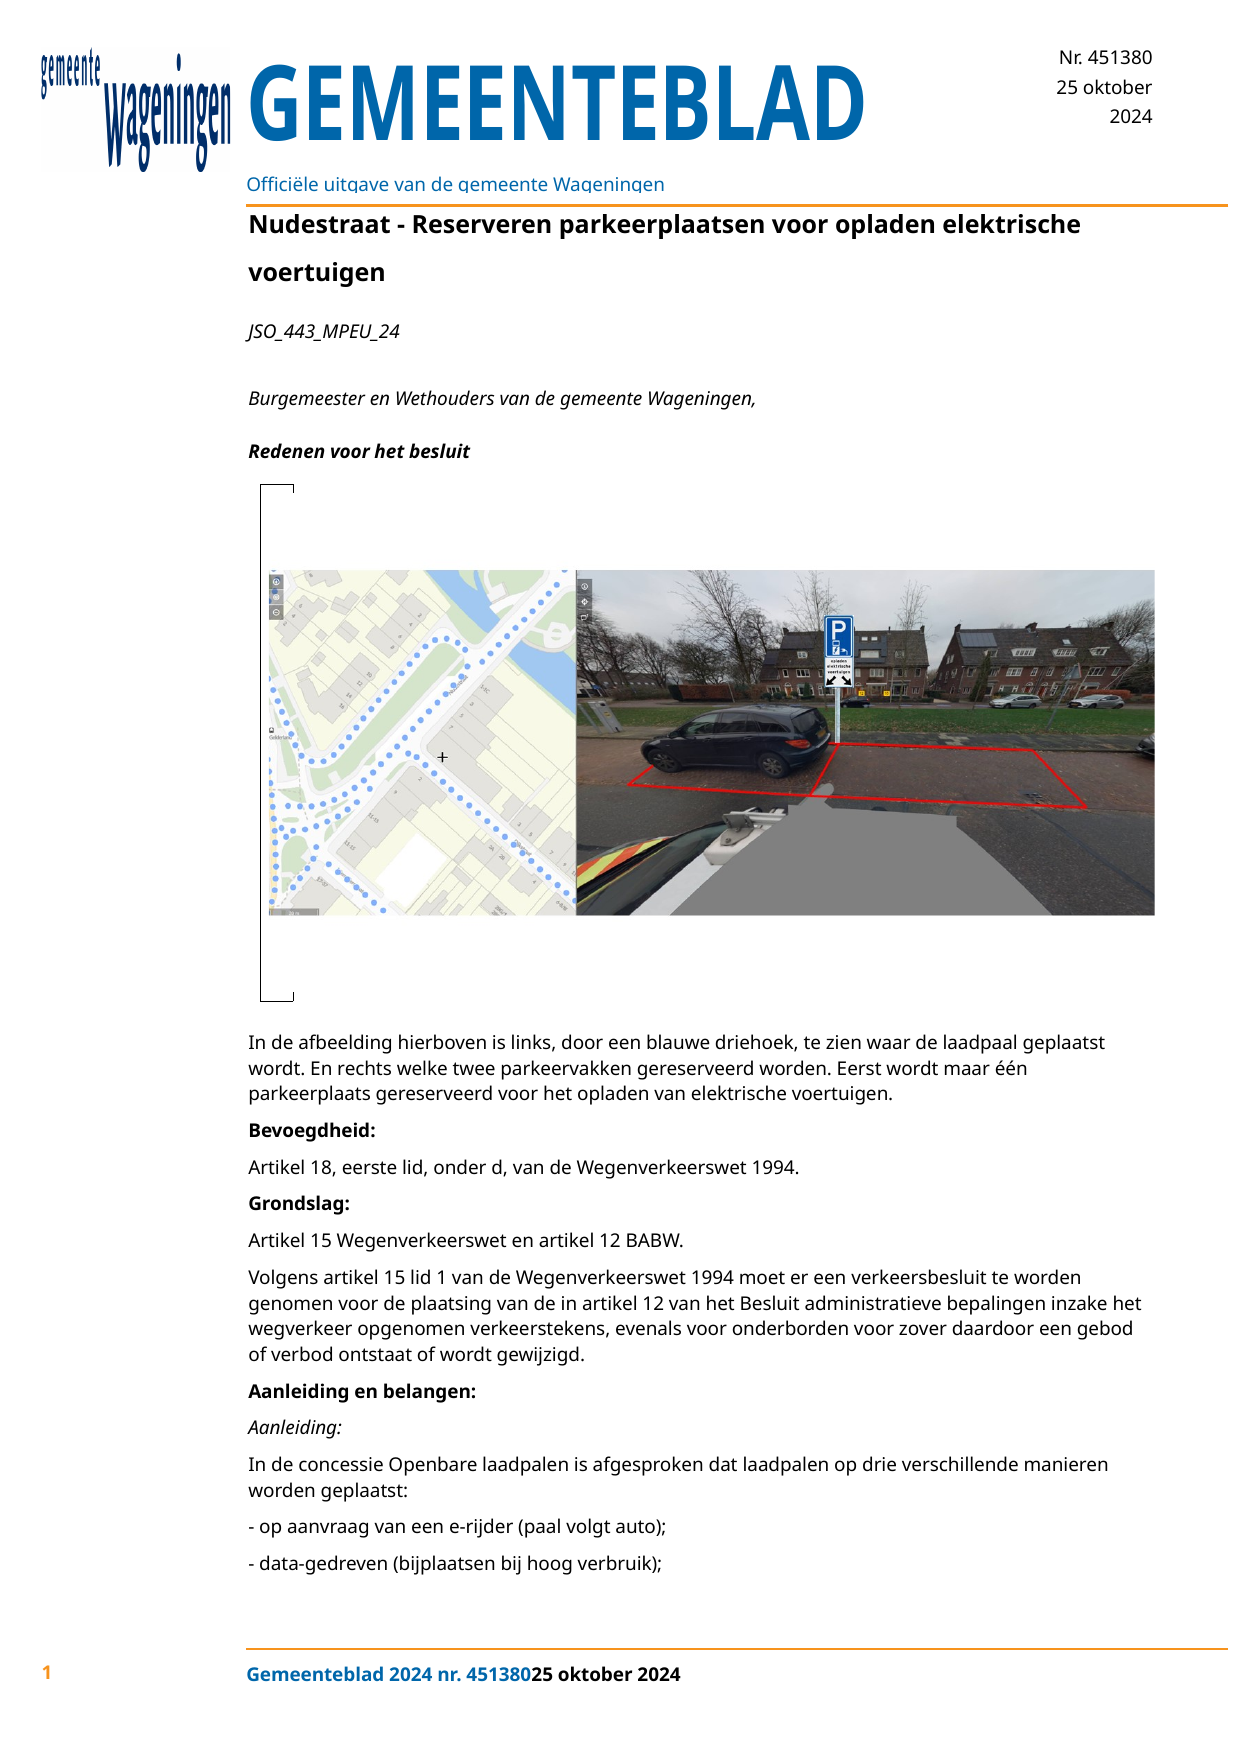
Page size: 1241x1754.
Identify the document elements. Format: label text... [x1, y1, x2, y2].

picture [41, 47, 231, 172]
text Redenen voor het besluit [248, 438, 1152, 464]
text - data-gedreven (bijplaatsen bij hoog verbruik); [248, 1550, 1152, 1576]
text Bevoegdheid: [248, 1117, 1152, 1143]
picture [268, 493, 1155, 992]
text Burgemeester en Wethouders van de gemeente Wageningen, [248, 386, 1152, 411]
text Aanleiding en belangen: [248, 1378, 1152, 1403]
text - op aanvraag van een e-rijder (paal volgt auto); [248, 1513, 1152, 1539]
text Aanleiding: [248, 1414, 1152, 1440]
text Grondslag: [248, 1191, 1152, 1216]
text Nudestraat - Reserveren parkeerplaatsen voor opladen elektrische voertuigen [248, 207, 1152, 288]
text JSO_443_MPEU_24 [248, 318, 1152, 344]
text Volgens artikel 15 lid 1 van de Wegenverkeerswet 1994 moet er een verkeersbesluit te worden genomen voor de plaatsing van de in artikel 12 van het Besluit administratieve bepalingen inzake het wegverkeer opgenomen verkeerstekens, evenals voor onderborden voor zover daardoor een gebod of verbod ontstaat of wordt gewijzigd. [248, 1264, 1152, 1367]
text Artikel 18, eerste lid, onder d, van de Wegenverkeerswet 1994. [248, 1154, 1152, 1180]
text In de afbeelding hierboven is links, door een blauwe driehoek, te zien waar de laadpaal geplaatst wordt. En rechts welke twee parkeervakken gereserveerd worden. Eerst wordt maar één parkeerplaats gereserveerd voor het opladen van elektrische voertuigen. [248, 1029, 1152, 1106]
text Artikel 15 Wegenverkeerswet en artikel 12 BABW. [248, 1227, 1152, 1253]
text In de concessie Openbare laadpalen is afgesproken dat laadpalen op drie verschillende manieren worden geplaatst: [248, 1451, 1152, 1503]
